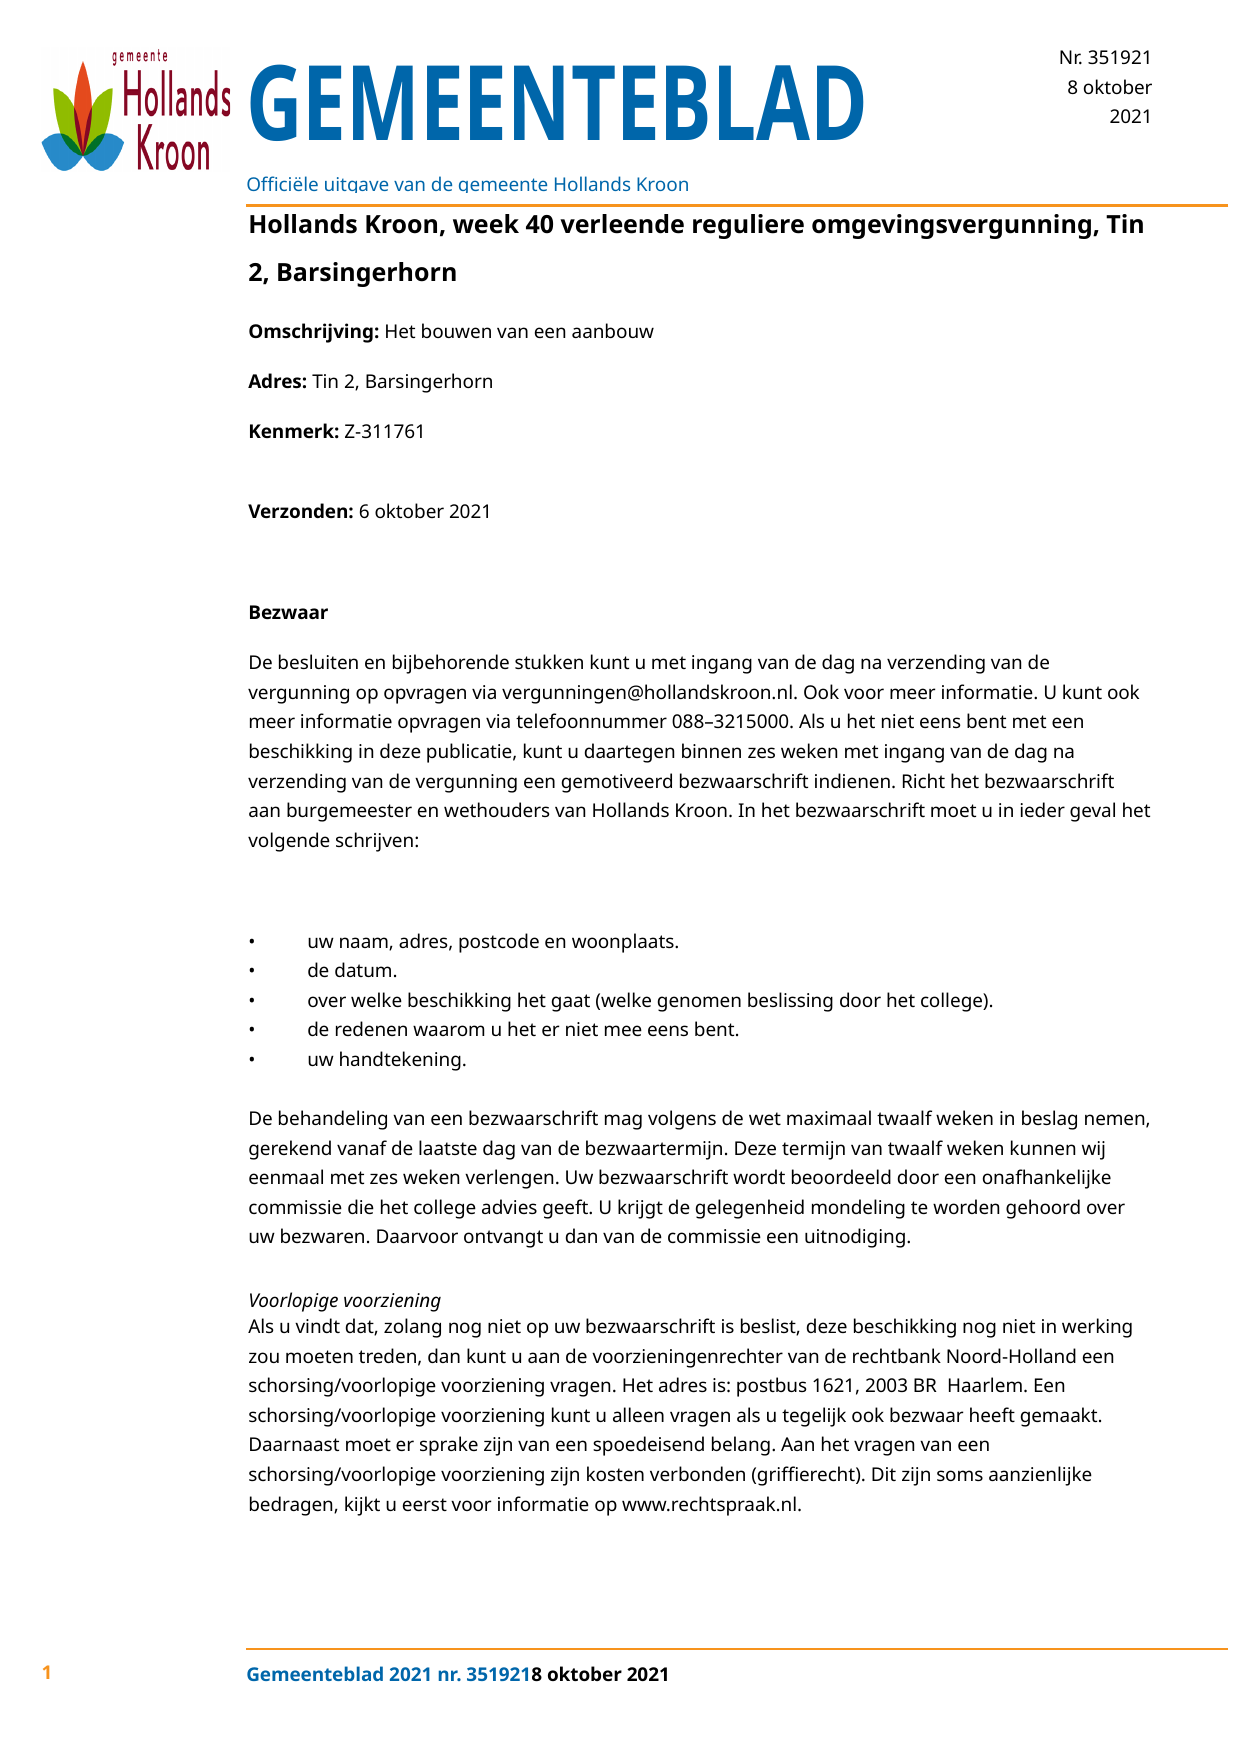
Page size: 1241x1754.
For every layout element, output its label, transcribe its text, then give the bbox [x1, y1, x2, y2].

list over welke beschikking het gaat (welke genomen beslissing door het college). [248, 987, 1152, 1013]
table_header [700, 469, 1152, 495]
text Adres: Tin 2, Barsingerhorn [248, 368, 1152, 394]
text Voorlopige voorziening [248, 1288, 1152, 1313]
text Kenmerk: Z-311761 [248, 419, 1152, 444]
list uw naam, adres, postcode en woonplaats. [248, 928, 1152, 953]
text Omschrijving: Het bouwen van een aanbouw [248, 318, 1152, 344]
table_header [248, 469, 700, 495]
picture [41, 47, 231, 172]
list de redenen waarom u het er niet mee eens bent. [248, 1017, 1152, 1042]
text De besluiten en bijbehorende stukken kunt u met ingang van de dag na verzending van de vergunning op opvragen via vergunningen@hollandskroon.nl. Ook voor meer informatie. U kunt ook meer informatie opvragen via telefoonnummer 088–3215000. Als u het niet eens bent met een beschikking in deze publicatie, kunt u daartegen binnen zes weken met ingang van de dag na verzending van de vergunning een gemotiveerd bezwaarschrift indienen. Richt het bezwaarschrift aan burgemeester en wethouders van Hollands Kroon. In het bezwaarschrift moet u in ieder geval het volgende schrijven: [248, 649, 1152, 853]
text Bezwaar [248, 599, 1152, 625]
text Hollands Kroon, week 40 verleende reguliere omgevingsvergunning, Tin 2, Barsingerhorn [248, 207, 1152, 288]
text De behandeling van een bezwaarschrift mag volgens de wet maximaal twaalf weken in beslag nemen, gerekend vanaf de laatste dag van de bezwaartermijn. Deze termijn van twaalf weken kunnen wij eenmaal met zes weken verlengen. Uw bezwaarschrift wordt beoordeeld door een onafhankelijke commissie die het college advies geeft. U krijgt de gelegenheid mondeling te worden gehoord over uw bezwaren. Daarvoor ontvangt u dan van de commissie een uitnodiging. [248, 1105, 1152, 1249]
text Als u vindt dat, zolang nog niet op uw bezwaarschrift is beslist, deze beschikking nog niet in werking zou moeten treden, dan kunt u aan de voorzieningenrechter van de rechtbank Noord-Holland een schorsing/voorlopige voorziening vragen. Het adres is: postbus 1621, 2003 BR Haarlem. Een schorsing/voorlopige voorziening kunt u alleen vragen als u tegelijk ook bezwaar heeft gemaakt. Daarnaast moet er sprake zijn van een spoedeisend belang. Aan het vragen van een schorsing/voorlopige voorziening zijn kosten verbonden (griffierecht). Dit zijn soms aanzienlijke bedragen, kijkt u eerst voor informatie op www.rechtspraak.nl. [248, 1313, 1152, 1517]
list uw handtekening. [248, 1046, 1152, 1072]
list de datum. [248, 957, 1152, 983]
text Verzonden: 6 oktober 2021 [248, 498, 1152, 524]
